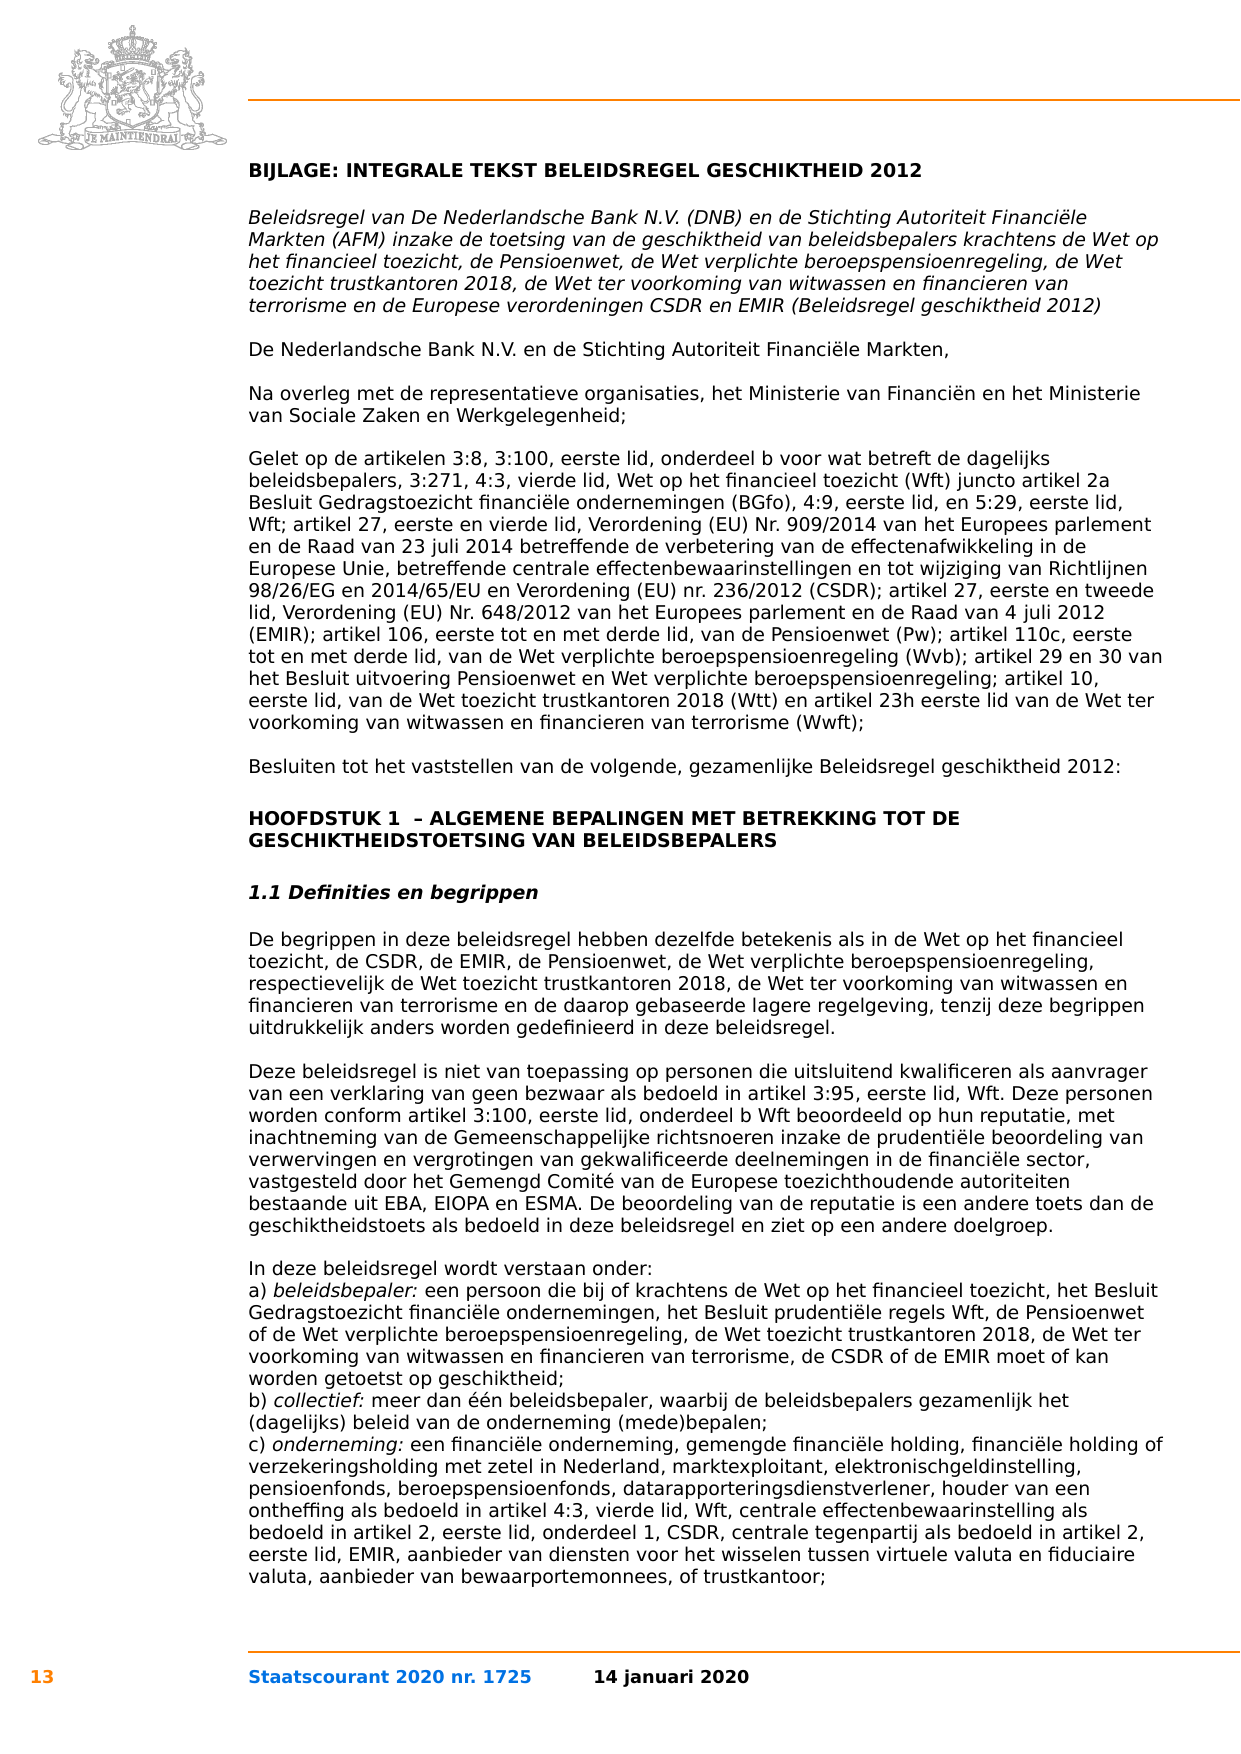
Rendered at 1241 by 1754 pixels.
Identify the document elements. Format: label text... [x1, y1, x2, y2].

text b) collectief: meer dan één beleidsbepaler, waarbij de beleidsbepalers gezamenlijk het (dagelijks) beleid van de onderneming (mede)bepalen; [248, 1390, 1163, 1434]
text In deze beleidsregel wordt verstaan onder: [248, 1258, 1163, 1280]
text a) beleidsbepaler: een persoon die bij of krachtens de Wet op het financieel toezicht, het Besluit Gedragstoezicht financiële ondernemingen, het Besluit prudentiële regels Wft, de Pensioenwet of de Wet verplichte beroepspensioenregeling, de Wet toezicht trustkantoren 2018, de Wet ter voorkoming van witwassen en financieren van terrorisme, de CSDR of de EMIR moet of kan worden getoetst op geschiktheid; [248, 1280, 1163, 1390]
text De Nederlandsche Bank N.V. en de Stichting Autoriteit Financiële Markten, [248, 339, 1163, 361]
text c) onderneming: een financiële onderneming, gemengde financiële holding, financiële holding of verzekeringsholding met zetel in Nederland, marktexploitant, elektronischgeldinstelling, pensioenfonds, beroepspensioenfonds, datarapporteringsdienstverlener, houder van een ontheffing als bedoeld in artikel 4:3, vierde lid, Wft, centrale effectenbewaarinstelling als bedoeld in artikel 2, eerste lid, onderdeel 1, CSDR, centrale tegenpartij als bedoeld in artikel 2, eerste lid, EMIR, aanbieder van diensten voor het wisselen tussen virtuele valuta en fiduciaire valuta, aanbieder van bewaarportemonnees, of trustkantoor; [248, 1434, 1163, 1588]
subtitle 1.1 Definities en begrippen [248, 882, 1163, 904]
subtitle HOOFDSTUK 1 – ALGEMENE BEPALINGEN MET BETREKKING TOT DE GESCHIKTHEIDSTOETSING VAN BELEIDSBEPALERS [248, 808, 1163, 852]
text Besluiten tot het vaststellen van de volgende, gezamenlijke Beleidsregel geschiktheid 2012: [248, 756, 1163, 778]
text Beleidsregel van De Nederlandsche Bank N.V. (DNB) en de Stichting Autoriteit Financiële Markten (AFM) inzake de toetsing van de geschiktheid van beleidsbepalers krachtens de Wet op het financieel toezicht, de Pensioenwet, de Wet verplichte beroepspensioenregeling, de Wet toezicht trustkantoren 2018, de Wet ter voorkoming van witwassen en financieren van terrorisme en de Europese verordeningen CSDR en EMIR (Beleidsregel geschiktheid 2012) [248, 207, 1163, 317]
text Gelet op de artikelen 3:8, 3:100, eerste lid, onderdeel b voor wat betreft de dagelijks beleidsbepalers, 3:271, 4:3, vierde lid, Wet op het financieel toezicht (Wft) juncto artikel 2a Besluit Gedragstoezicht financiële ondernemingen (BGfo), 4:9, eerste lid, en 5:29, eerste lid, Wft; artikel 27, eerste en vierde lid, Verordening (EU) Nr. 909/2014 van het Europees parlement en de Raad van 23 juli 2014 betreffende de verbetering van de effectenafwikkeling in de Europese Unie, betreffende centrale effectenbewaarinstellingen en tot wijziging van Richtlijnen 98/26/EG en 2014/65/EU en Verordening (EU) nr. 236/2012 (CSDR); artikel 27, eerste en tweede lid, Verordening (EU) Nr. 648/2012 van het Europees parlement en de Raad van 4 juli 2012 (EMIR); artikel 106, eerste tot en met derde lid, van de Pensioenwet (Pw); artikel 110c, eerste tot en met derde lid, van de Wet verplichte beroepspensioenregeling (Wvb); artikel 29 en 30 van het Besluit uitvoering Pensioenwet en Wet verplichte beroepspensioenregeling; artikel 10, eerste lid, van de Wet toezicht trustkantoren 2018 (Wtt) en artikel 23h eerste lid van de Wet ter voorkoming van witwassen en financieren van terrorisme (Wwft); [248, 448, 1163, 734]
text De begrippen in deze beleidsregel hebben dezelfde betekenis als in de Wet op het financieel toezicht, de CSDR, de EMIR, de Pensioenwet, de Wet verplichte beroepspensioenregeling, respectievelijk de Wet toezicht trustkantoren 2018, de Wet ter voorkoming van witwassen en financieren van terrorisme en de daarop gebaseerde lagere regelgeving, tenzij deze begrippen uitdrukkelijk anders worden gedefinieerd in deze beleidsregel. [248, 929, 1163, 1039]
subtitle BIJLAGE: INTEGRALE TEKST BELEIDSREGEL GESCHIKTHEID 2012 [248, 160, 1163, 182]
text Na overleg met de representatieve organisaties, het Ministerie van Financiën en het Ministerie van Sociale Zaken en Werkgelegenheid; [248, 382, 1163, 426]
text Deze beleidsregel is niet van toepassing op personen die uitsluitend kwalificeren als aanvrager van een verklaring van geen bezwaar als bedoeld in artikel 3:95, eerste lid, Wft. Deze personen worden conform artikel 3:100, eerste lid, onderdeel b Wft beoordeeld op hun reputatie, met inachtneming van de Gemeenschappelijke richtsnoeren inzake de prudentiële beoordeling van verwervingen en vergrotingen van gekwalificeerde deelnemingen in de financiële sector, vastgesteld door het Gemengd Comité van de Europese toezichthoudende autoriteiten bestaande uit EBA, EIOPA en ESMA. De beoordeling van de reputatie is een andere toets dan de geschiktheidstoets als bedoeld in deze beleidsregel en ziet op een andere doelgroep. [248, 1061, 1163, 1236]
picture [38, 25, 227, 150]
